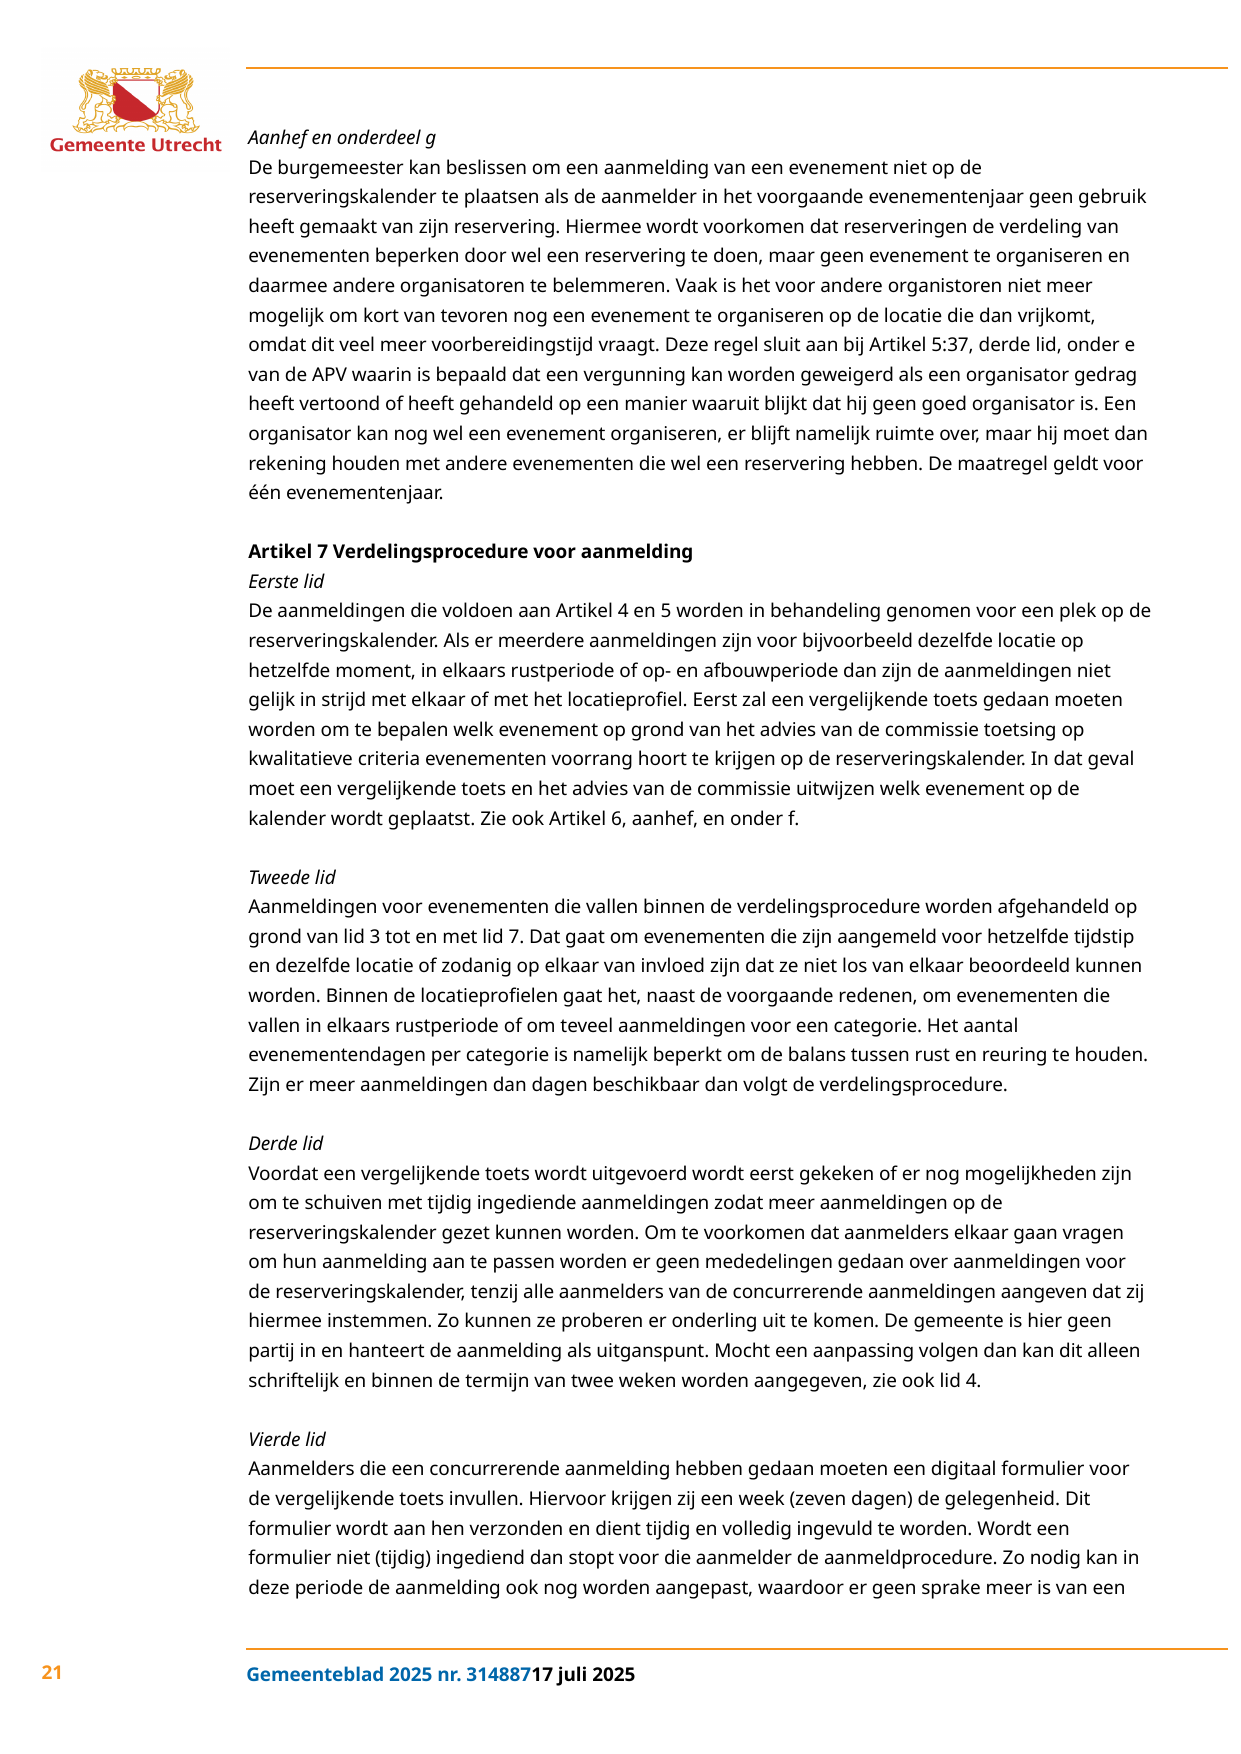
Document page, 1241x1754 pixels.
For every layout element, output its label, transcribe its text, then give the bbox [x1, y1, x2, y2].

text Aanmelders die een concurrerende aanmelding hebben gedaan moeten een digitaal formulier voor de vergelijkende toets invullen. Hiervoor krijgen zij een week (zeven dagen) de gelegenheid. Dit formulier wordt aan hen verzonden en dient tijdig en volledig ingevuld te worden. Wordt een formulier niet (tijdig) ingediend dan stopt voor die aanmelder de aanmeldprocedure. Zo nodig kan in deze periode de aanmelding ook nog worden aangepast, waardoor er geen sprake meer is van een [248, 1456, 1152, 1600]
text Aanhef en onderdeel g [248, 124, 1152, 150]
picture [41, 47, 231, 172]
text De aanmeldingen die voldoen aan Artikel 4 en 5 worden in behandeling genomen voor een plek op de reserveringskalender. Als er meerdere aanmeldingen zijn voor bijvoorbeeld dezelfde locatie op hetzelfde moment, in elkaars rustperiode of op- en afbouwperiode dan zijn de aanmeldingen niet gelijk in strijd met elkaar of met het locatieprofiel. Eerst zal een vergelijkende toets gedaan moeten worden om te bepalen welk evenement op grond van het advies van de commissie toetsing op kwalitatieve criteria evenementen voorrang hoort te krijgen op de reserveringskalender. In dat geval moet een vergelijkende toets en het advies van de commissie uitwijzen welk evenement op de kalender wordt geplaatst. Zie ook Artikel 6, aanhef, en onder f. [248, 598, 1152, 831]
text Derde lid [248, 1130, 1152, 1156]
text Aanmeldingen voor evenementen die vallen binnen de verdelingsprocedure worden afgehandeld op grond van lid 3 tot en met lid 7. Dat gaat om evenementen die zijn aangemeld voor hetzelfde tijdstip en dezelfde locatie of zodanig op elkaar van invloed zijn dat ze niet los van elkaar beoordeeld kunnen worden. Binnen de locatieprofielen gaat het, naast de voorgaande redenen, om evenementen die vallen in elkaars rustperiode of om teveel aanmeldingen voor een categorie. Het aantal evenementendagen per categorie is namelijk beperkt om de balans tussen rust en reuring te houden. Zijn er meer aanmeldingen dan dagen beschikbaar dan volgt de verdelingsprocedure. [248, 893, 1152, 1097]
text Tweede lid [248, 864, 1152, 890]
text Voordat een vergelijkende toets wordt uitgevoerd wordt eerst gekeken of er nog mogelijkheden zijn om te schuiven met tijdig ingediende aanmeldingen zodat meer aanmeldingen op de reserveringskalender gezet kunnen worden. Om te voorkomen dat aanmelders elkaar gaan vragen om hun aanmelding aan te passen worden er geen mededelingen gedaan over aanmeldingen voor de reserveringskalender, tenzij alle aanmelders van de concurrerende aanmeldingen aangeven dat zij hiermee instemmen. Zo kunnen ze proberen er onderling uit te komen. De gemeente is hier geen partij in en hanteert de aanmelding als uitganspunt. Mocht een aanpassing volgen dan kan dit alleen schriftelijk en binnen de termijn van twee weken worden aangegeven, zie ook lid 4. [248, 1160, 1152, 1393]
text Vierde lid [248, 1426, 1152, 1452]
text Eerste lid [248, 568, 1152, 594]
text De burgemeester kan beslissen om een aanmelding van een evenement niet op de reserveringskalender te plaatsen als de aanmelder in het voorgaande evenementenjaar geen gebruik heeft gemaakt van zijn reservering. Hiermee wordt voorkomen dat reserveringen de verdeling van evenementen beperken door wel een reservering te doen, maar geen evenement te organiseren en daarmee andere organisatoren te belemmeren. Vaak is het voor andere organistoren niet meer mogelijk om kort van tevoren nog een evenement te organiseren op de locatie die dan vrijkomt, omdat dit veel meer voorbereidingstijd vraagt. Deze regel sluit aan bij Artikel 5:37, derde lid, onder e van de APV waarin is bepaald dat een vergunning kan worden geweigerd als een organisator gedrag heeft vertoond of heeft gehandeld op een manier waaruit blijkt dat hij geen goed organisator is. Een organisator kan nog wel een evenement organiseren, er blijft namelijk ruimte over, maar hij moet dan rekening houden met andere evenementen die wel een reservering hebben. De maatregel geldt voor één evenementenjaar. [248, 154, 1152, 505]
text Artikel 7 Verdelingsprocedure voor aanmelding [248, 538, 1152, 564]
